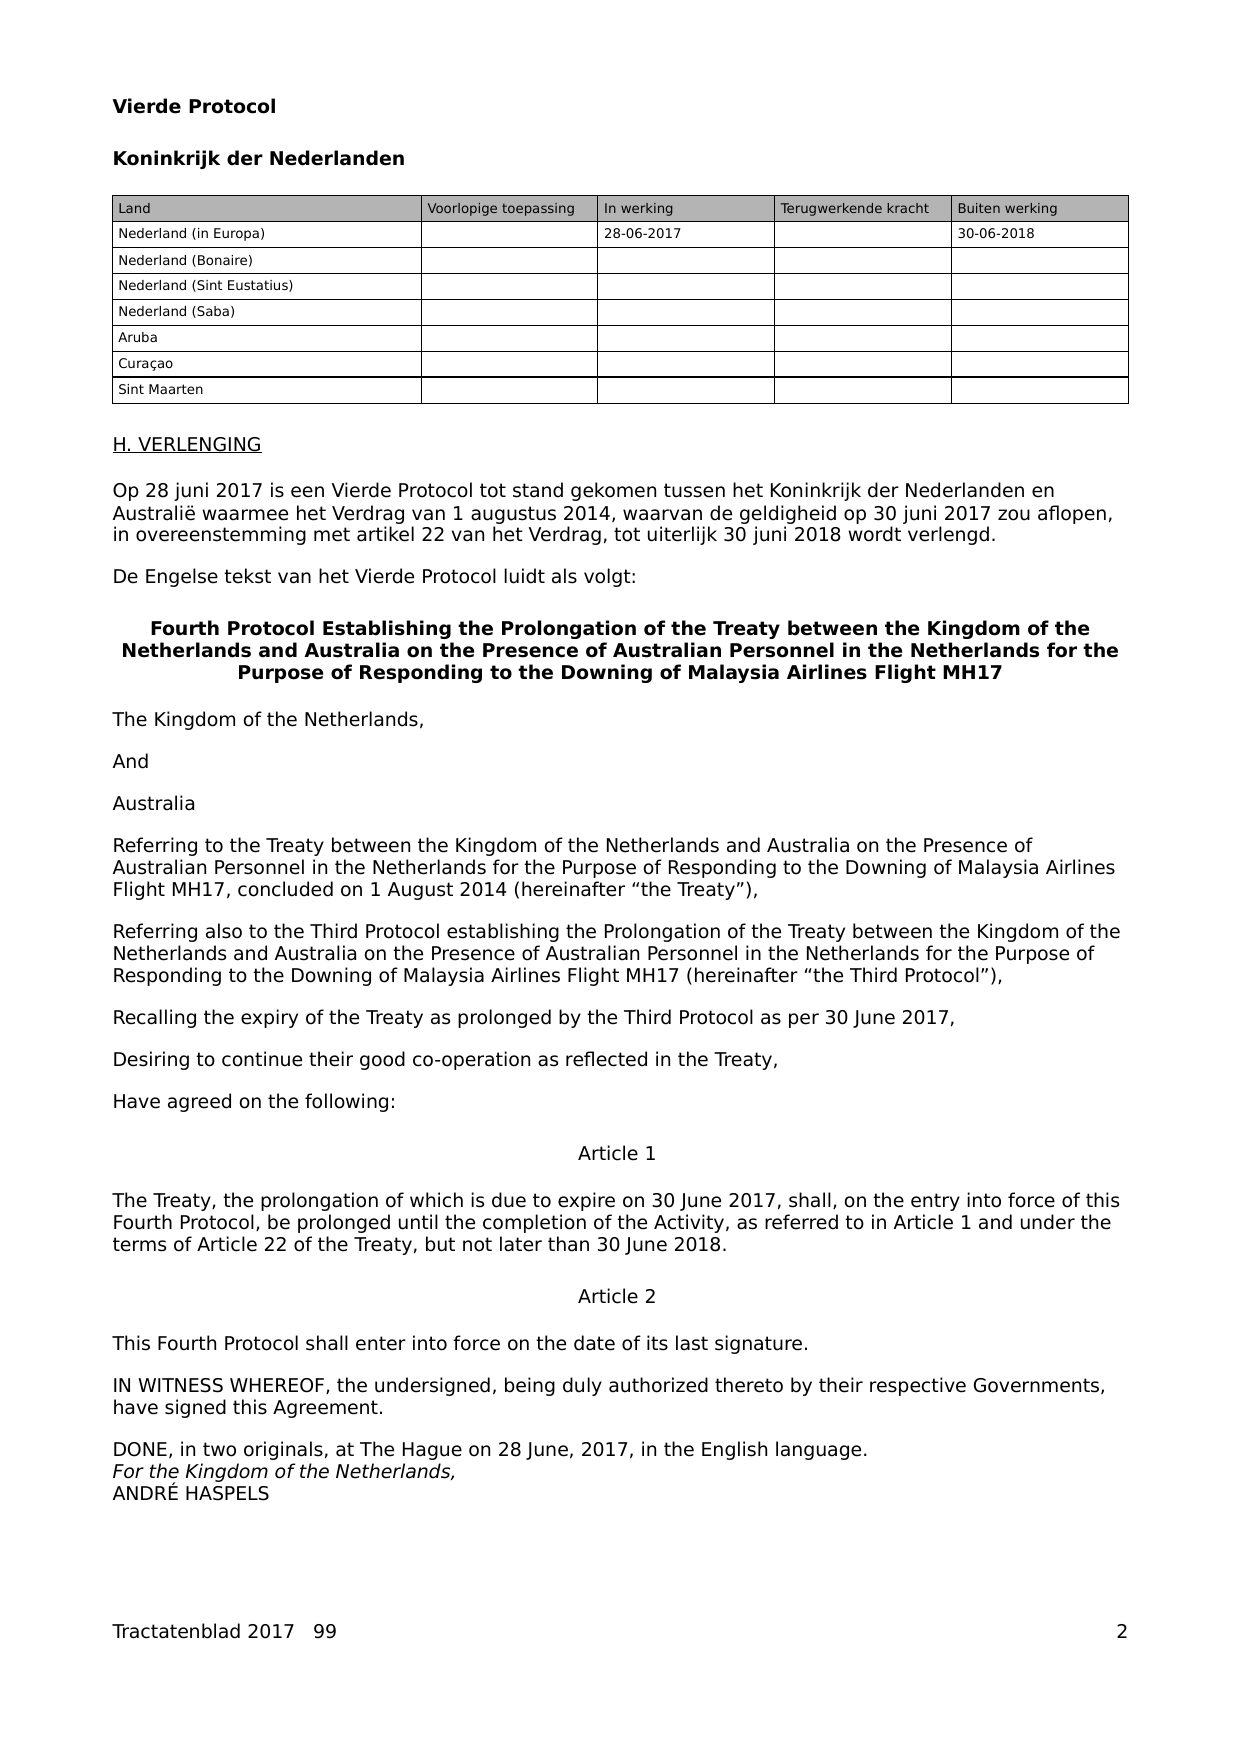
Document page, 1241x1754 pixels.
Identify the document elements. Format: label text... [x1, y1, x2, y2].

text The Kingdom of the Netherlands, [112, 709, 1128, 731]
table_cell [598, 300, 774, 324]
table_cell [952, 248, 1128, 273]
subtitle Koninkrijk der Nederlanden [112, 148, 1128, 170]
table_cell [775, 378, 951, 402]
text And [112, 751, 1128, 773]
subtitle Fourth Protocol Establishing the Prolongation of the Treaty between the Kingdom of the Netherlands and Australia on the Presence of Australian Personnel in the Netherlands for the Purpose of Responding to the Downing of Malaysia Airlines Flight MH17 [112, 618, 1128, 684]
text DONE, in two originals, at The Hague on 28 June, 2017, in the English language. [112, 1439, 1128, 1461]
table_cell [598, 378, 774, 402]
table_cell [422, 222, 597, 247]
subtitle H. VERLENGING [112, 433, 1128, 455]
table_cell [775, 352, 951, 376]
table_header Terugwerkende kracht [775, 196, 951, 221]
table_cell [598, 326, 774, 351]
text Referring also to the Third Protocol establishing the Prolongation of the Treaty between the Kingdom of the Netherlands and Australia on the Presence of Australian Personnel in the Netherlands for the Purpose of Responding to the Downing of Malaysia Airlines Flight MH17 (hereinafter “the Third Protocol”), [112, 921, 1128, 987]
text Have agreed on the following: [112, 1091, 1128, 1113]
table_header In werking [598, 196, 774, 221]
table_cell Nederland (Sint Eustatius) [113, 274, 421, 299]
table_cell [422, 326, 597, 351]
table_cell [775, 300, 951, 324]
table_cell [422, 378, 597, 402]
table_cell [952, 352, 1128, 376]
table_cell [422, 248, 597, 273]
table_cell Nederland (Saba) [113, 300, 421, 324]
table_cell [952, 326, 1128, 351]
table_header Buiten werking [952, 196, 1128, 221]
text The Treaty, the prolongation of which is due to expire on 30 June 2017, shall, on the entry into force of this Fourth Protocol, be prolonged until the completion of the Activity, as referred to in Article 1 and under the terms of Article 22 of the Treaty, but not later than 30 June 2018. [112, 1190, 1128, 1256]
table_cell [775, 326, 951, 351]
text Referring to the Treaty between the Kingdom of the Netherlands and Australia on the Presence of Australian Personnel in the Netherlands for the Purpose of Responding to the Downing of Malaysia Airlines Flight MH17, concluded on 1 August 2014 (hereinafter “the Treaty”), [112, 835, 1128, 901]
text For the Kingdom of the Netherlands, ANDRÉ HASPELS [112, 1461, 1128, 1505]
table_cell [775, 222, 951, 247]
table_cell 30-06-2018 [952, 222, 1128, 247]
table_cell [598, 352, 774, 376]
table_cell Aruba [113, 326, 421, 351]
text Op 28 juni 2017 is een Vierde Protocol tot stand gekomen tussen het Koninkrijk der Nederlanden en Australië waarmee het Verdrag van 1 augustus 2014, waarvan de geldigheid op 30 juni 2017 zou aflopen, in overeenstemming met artikel 22 van het Verdrag, tot uiterlijk 30 juni 2018 wordt verlengd. [112, 480, 1128, 546]
table_cell Nederland (Bonaire) [113, 248, 421, 273]
table_cell [422, 274, 597, 299]
subtitle Vierde Protocol [112, 96, 1128, 118]
table_cell [952, 378, 1128, 402]
table_header Voorlopige toepassing [422, 196, 597, 221]
table_cell [775, 274, 951, 299]
table_cell [775, 248, 951, 273]
table_cell [952, 274, 1128, 299]
table_cell [952, 300, 1128, 324]
table_cell [422, 300, 597, 324]
table_cell Nederland (in Europa) [113, 222, 421, 247]
table_cell Curaçao [113, 352, 421, 376]
table_cell [422, 352, 597, 376]
subtitle Article 1 [112, 1143, 1128, 1165]
table_cell Sint Maarten [113, 378, 421, 402]
text IN WITNESS WHEREOF, the undersigned, being duly authorized thereto by their respective Governments, have signed this Agreement. [112, 1375, 1128, 1419]
table_cell [598, 248, 774, 273]
text Desiring to continue their good co-operation as reflected in the Treaty, [112, 1049, 1128, 1071]
subtitle Article 2 [112, 1286, 1128, 1308]
table_header Land [113, 196, 421, 221]
table_cell [598, 274, 774, 299]
text This Fourth Protocol shall enter into force on the date of its last signature. [112, 1333, 1128, 1355]
text Australia [112, 793, 1128, 815]
text De Engelse tekst van het Vierde Protocol luidt als volgt: [112, 566, 1128, 588]
table_cell 28-06-2017 [598, 222, 774, 247]
text Recalling the expiry of the Treaty as prolonged by the Third Protocol as per 30 June 2017, [112, 1007, 1128, 1029]
